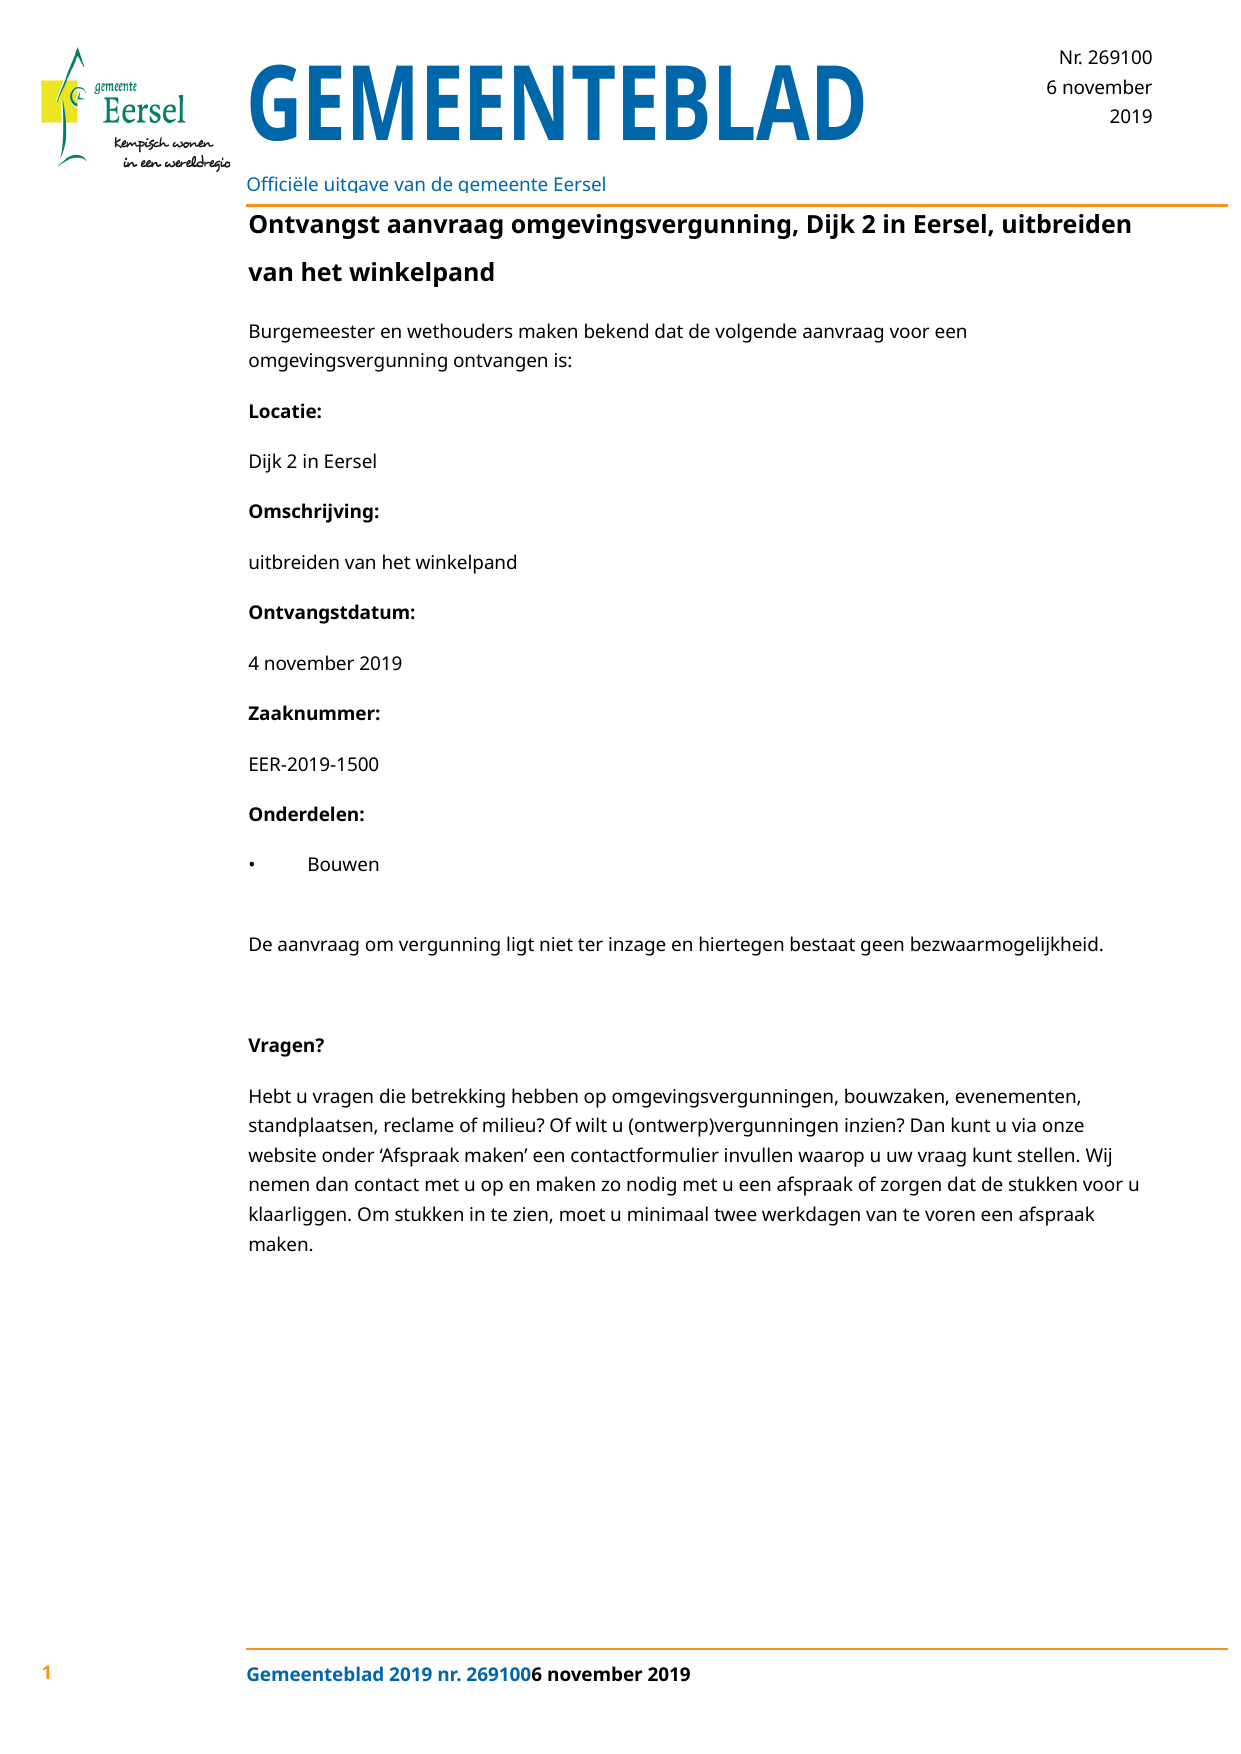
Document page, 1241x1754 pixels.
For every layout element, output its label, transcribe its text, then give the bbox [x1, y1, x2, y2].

text Ontvangstdatum: [248, 599, 1152, 625]
text Zaaknummer: [248, 700, 1152, 726]
text Ontvangst aanvraag omgevingsvergunning, Dijk 2 in Eersel, uitbreiden van het winkelpand [248, 207, 1152, 288]
list Bouwen [248, 852, 1152, 877]
picture [41, 47, 231, 172]
text Burgemeester en wethouders maken bekend dat de volgende aanvraag voor een omgevingsvergunning ontvangen is: [248, 318, 1152, 373]
text De aanvraag om vergunning ligt niet ter inzage en hiertegen bestaat geen bezwaarmogelijkheid. [248, 932, 1152, 957]
text Onderdelen: [248, 801, 1152, 827]
text Vragen? [248, 1032, 1152, 1058]
text Locatie: [248, 398, 1152, 424]
text Dijk 2 in Eersel [248, 448, 1152, 474]
text uitbreiden van het winkelpand [248, 549, 1152, 575]
text Omschrijving: [248, 499, 1152, 524]
text EER-2019-1500 [248, 751, 1152, 777]
text 4 november 2019 [248, 650, 1152, 676]
text Hebt u vragen die betrekking hebben op omgevingsvergunningen, bouwzaken, evenementen, standplaatsen, reclame of milieu? Of wilt u (ontwerp)vergunningen inzien? Dan kunt u via onze website onder ‘Afspraak maken’ een contactformulier invullen waarop u uw vraag kunt stellen. Wij nemen dan contact met u op en maken zo nodig met u een afspraak of zorgen dat de stukken voor u klaarliggen. Om stukken in te zien, moet u minimaal twee werkdagen van te voren een afspraak maken. [248, 1083, 1152, 1257]
